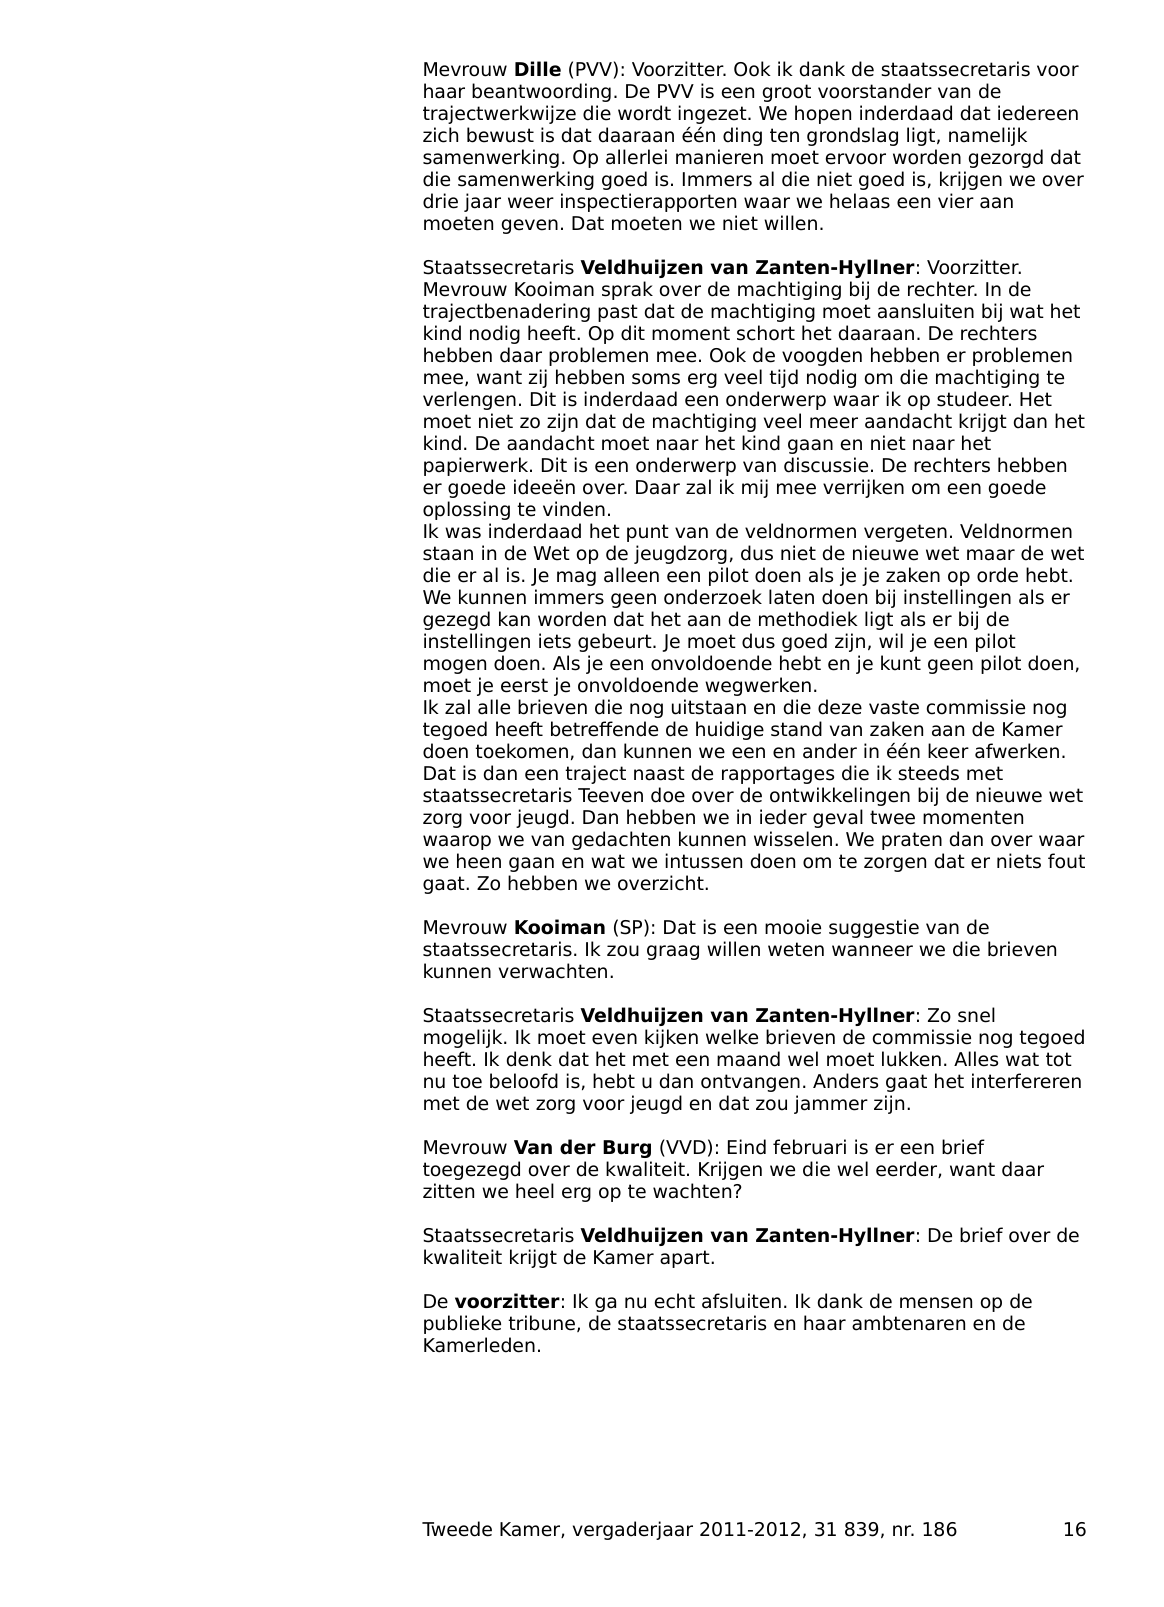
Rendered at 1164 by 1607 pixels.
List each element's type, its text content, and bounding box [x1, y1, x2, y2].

text Ik zal alle brieven die nog uitstaan en die deze vaste commissie nog tegoed heeft betreffende de huidige stand van zaken aan de Kamer doen toekomen, dan kunnen we een en ander in één keer afwerken. Dat is dan een traject naast de rapportages die ik steeds met staatssecretaris Teeven doe over de ontwikkelingen bij de nieuwe wet zorg voor jeugd. Dan hebben we in ieder geval twee momenten waarop we van gedachten kunnen wisselen. We praten dan over waar we heen gaan en wat we intussen doen om te zorgen dat er niets fout gaat. Zo hebben we overzicht. [422, 697, 1087, 894]
text Mevrouw Kooiman (SP): Dat is een mooie suggestie van de staatssecretaris. Ik zou graag willen weten wanneer we die brieven kunnen verwachten. [422, 917, 1087, 983]
text De voorzitter: Ik ga nu echt afsluiten. Ik dank de mensen op de publieke tribune, de staatssecretaris en haar ambtenaren en de Kamerleden. [422, 1291, 1087, 1357]
text Ik was inderdaad het punt van de veldnormen vergeten. Veldnormen staan in de Wet op de jeugdzorg, dus niet de nieuwe wet maar de wet die er al is. Je mag alleen een pilot doen als je je zaken op orde hebt. We kunnen immers geen onderzoek laten doen bij instellingen als er gezegd kan worden dat het aan de methodiek ligt als er bij de instellingen iets gebeurt. Je moet dus goed zijn, wil je een pilot mogen doen. Als je een onvoldoende hebt en je kunt geen pilot doen, moet je eerst je onvoldoende wegwerken. [422, 521, 1087, 697]
text Mevrouw Dille (PVV): Voorzitter. Ook ik dank de staatssecretaris voor haar beantwoording. De PVV is een groot voorstander van de trajectwerkwijze die wordt ingezet. We hopen inderdaad dat iedereen zich bewust is dat daaraan één ding ten grondslag ligt, namelijk samenwerking. Op allerlei manieren moet ervoor worden gezorgd dat die samenwerking goed is. Immers al die niet goed is, krijgen we over drie jaar weer inspectierapporten waar we helaas een vier aan moeten geven. Dat moeten we niet willen. [422, 59, 1087, 235]
text Staatssecretaris Veldhuijzen van Zanten-Hyllner: Voorzitter. Mevrouw Kooiman sprak over de machtiging bij de rechter. In de trajectbenadering past dat de machtiging moet aansluiten bij wat het kind nodig heeft. Op dit moment schort het daaraan. De rechters hebben daar problemen mee. Ook de voogden hebben er problemen mee, want zij hebben soms erg veel tijd nodig om die machtiging te verlengen. Dit is inderdaad een onderwerp waar ik op studeer. Het moet niet zo zijn dat de machtiging veel meer aandacht krijgt dan het kind. De aandacht moet naar het kind gaan en niet naar het papierwerk. Dit is een onderwerp van discussie. De rechters hebben er goede ideeën over. Daar zal ik mij mee verrijken om een goede oplossing te vinden. [422, 257, 1087, 521]
text Staatssecretaris Veldhuijzen van Zanten-Hyllner: Zo snel mogelijk. Ik moet even kijken welke brieven de commissie nog tegoed heeft. Ik denk dat het met een maand wel moet lukken. Alles wat tot nu toe beloofd is, hebt u dan ontvangen. Anders gaat het interfereren met de wet zorg voor jeugd en dat zou jammer zijn. [422, 1005, 1087, 1115]
text Mevrouw Van der Burg (VVD): Eind februari is er een brief toegezegd over de kwaliteit. Krijgen we die wel eerder, want daar zitten we heel erg op te wachten? [422, 1137, 1087, 1203]
text Staatssecretaris Veldhuijzen van Zanten-Hyllner: De brief over de kwaliteit krijgt de Kamer apart. [422, 1225, 1087, 1269]
